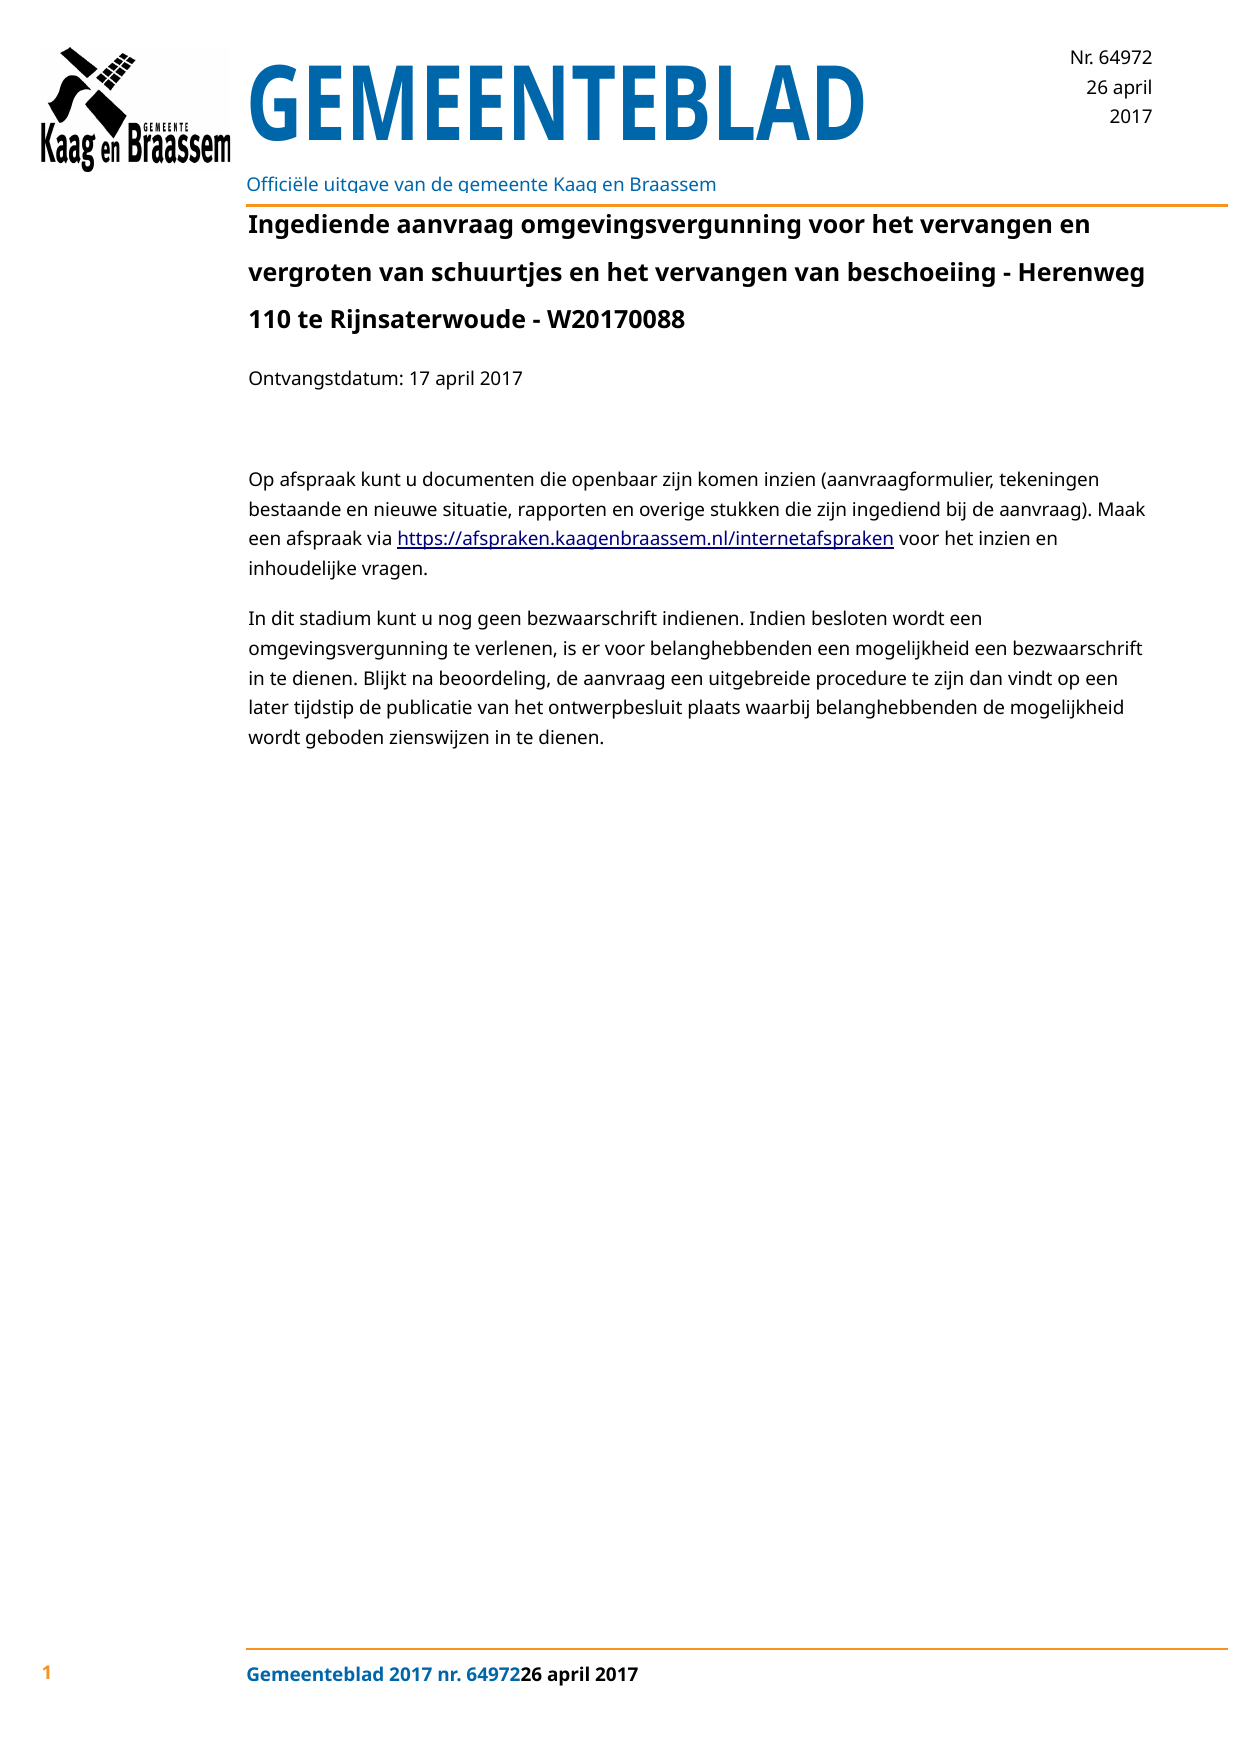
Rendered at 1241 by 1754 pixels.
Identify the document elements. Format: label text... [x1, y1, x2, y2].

text Ingediende aanvraag omgevingsvergunning voor het vervangen en vergroten van schuurtjes en het vervangen van beschoeiing - Herenweg 110 te Rijnsaterwoude - W20170088 [248, 207, 1152, 336]
text In dit stadium kunt u nog geen bezwaarschrift indienen. Indien besloten wordt een omgevingsvergunning te verlenen, is er voor belanghebbenden een mogelijkheid een bezwaarschrift in te dienen. Blijkt na beoordeling, de aanvraag een uitgebreide procedure te zijn dan vindt op een later tijdstip de publicatie van het ontwerpbesluit plaats waarbij belanghebbenden de mogelijkheid wordt geboden zienswijzen in te dienen. [248, 606, 1152, 749]
picture [41, 47, 231, 172]
text Ontvangstdatum: 17 april 2017 [248, 366, 1152, 391]
text Op afspraak kunt u documenten die openbaar zijn komen inzien (aanvraagformulier, tekeningen bestaande en nieuwe situatie, rapporten en overige stukken die zijn ingediend bij de aanvraag). Maak een afspraak via https://afspraken.kaagenbraassem.nl/internetafspraken voor het inzien en inhoudelijke vragen. [248, 466, 1152, 581]
